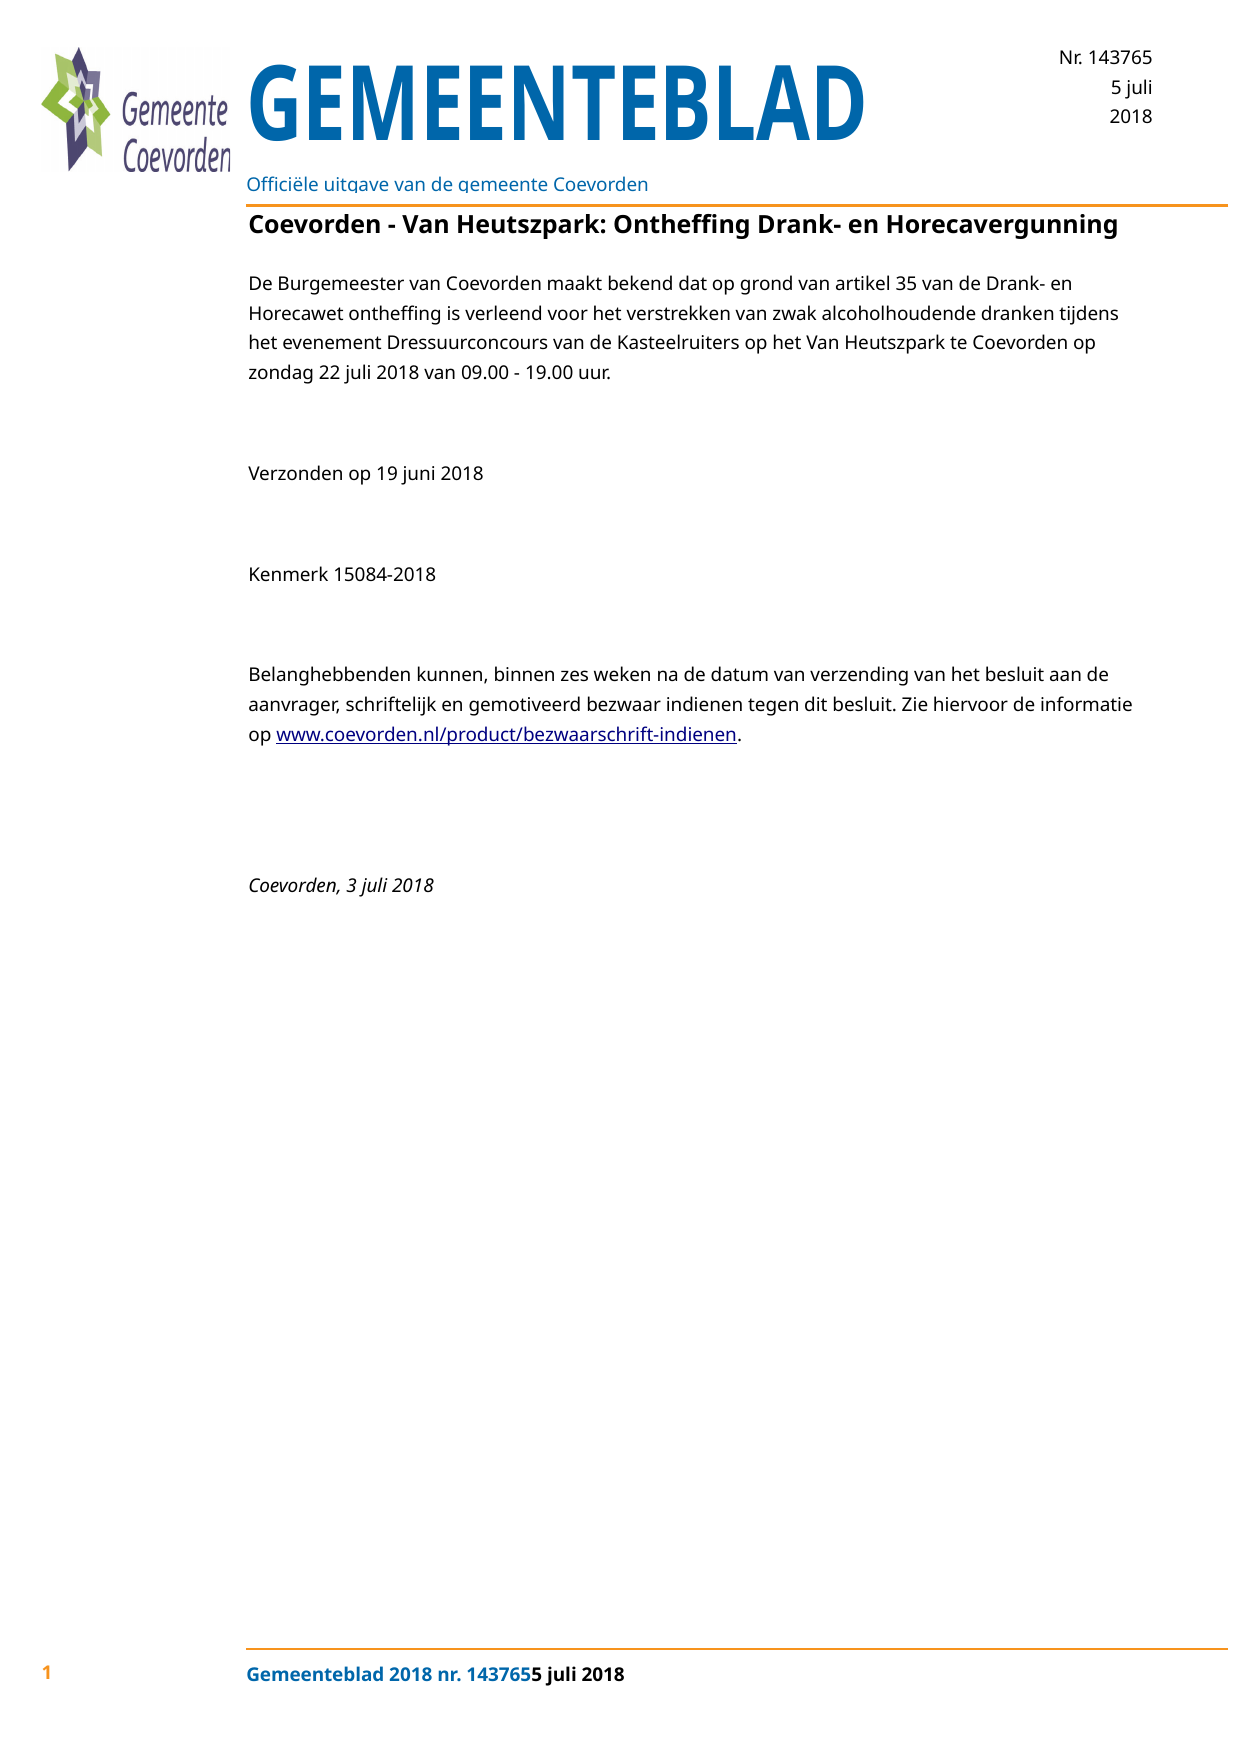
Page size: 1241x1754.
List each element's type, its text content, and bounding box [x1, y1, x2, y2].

text De Burgemeester van Coevorden maakt bekend dat op grond van artikel 35 van de Drank- en Horecawet ontheffing is verleend voor het verstrekken van zwak alcoholhoudende dranken tijdens het evenement Dressuurconcours van de Kasteelruiters op het Van Heutszpark te Coevorden op zondag 22 juli 2018 van 09.00 - 19.00 uur. [248, 270, 1152, 385]
picture [41, 47, 231, 172]
text Coevorden, 3 juli 2018 [248, 872, 1152, 898]
text Coevorden - Van Heutszpark: Ontheffing Drank- en Horecavergunning [248, 207, 1152, 241]
text Verzonden op 19 juni 2018 [248, 460, 1152, 486]
text Belanghebbenden kunnen, binnen zes weken na de datum van verzending van het besluit aan de aanvrager, schriftelijk en gemotiveerd bezwaar indienen tegen dit besluit. Zie hiervoor de informatie op www.coevorden.nl/product/bezwaarschrift-indienen. [248, 662, 1152, 746]
text Kenmerk 15084-2018 [248, 561, 1152, 586]
